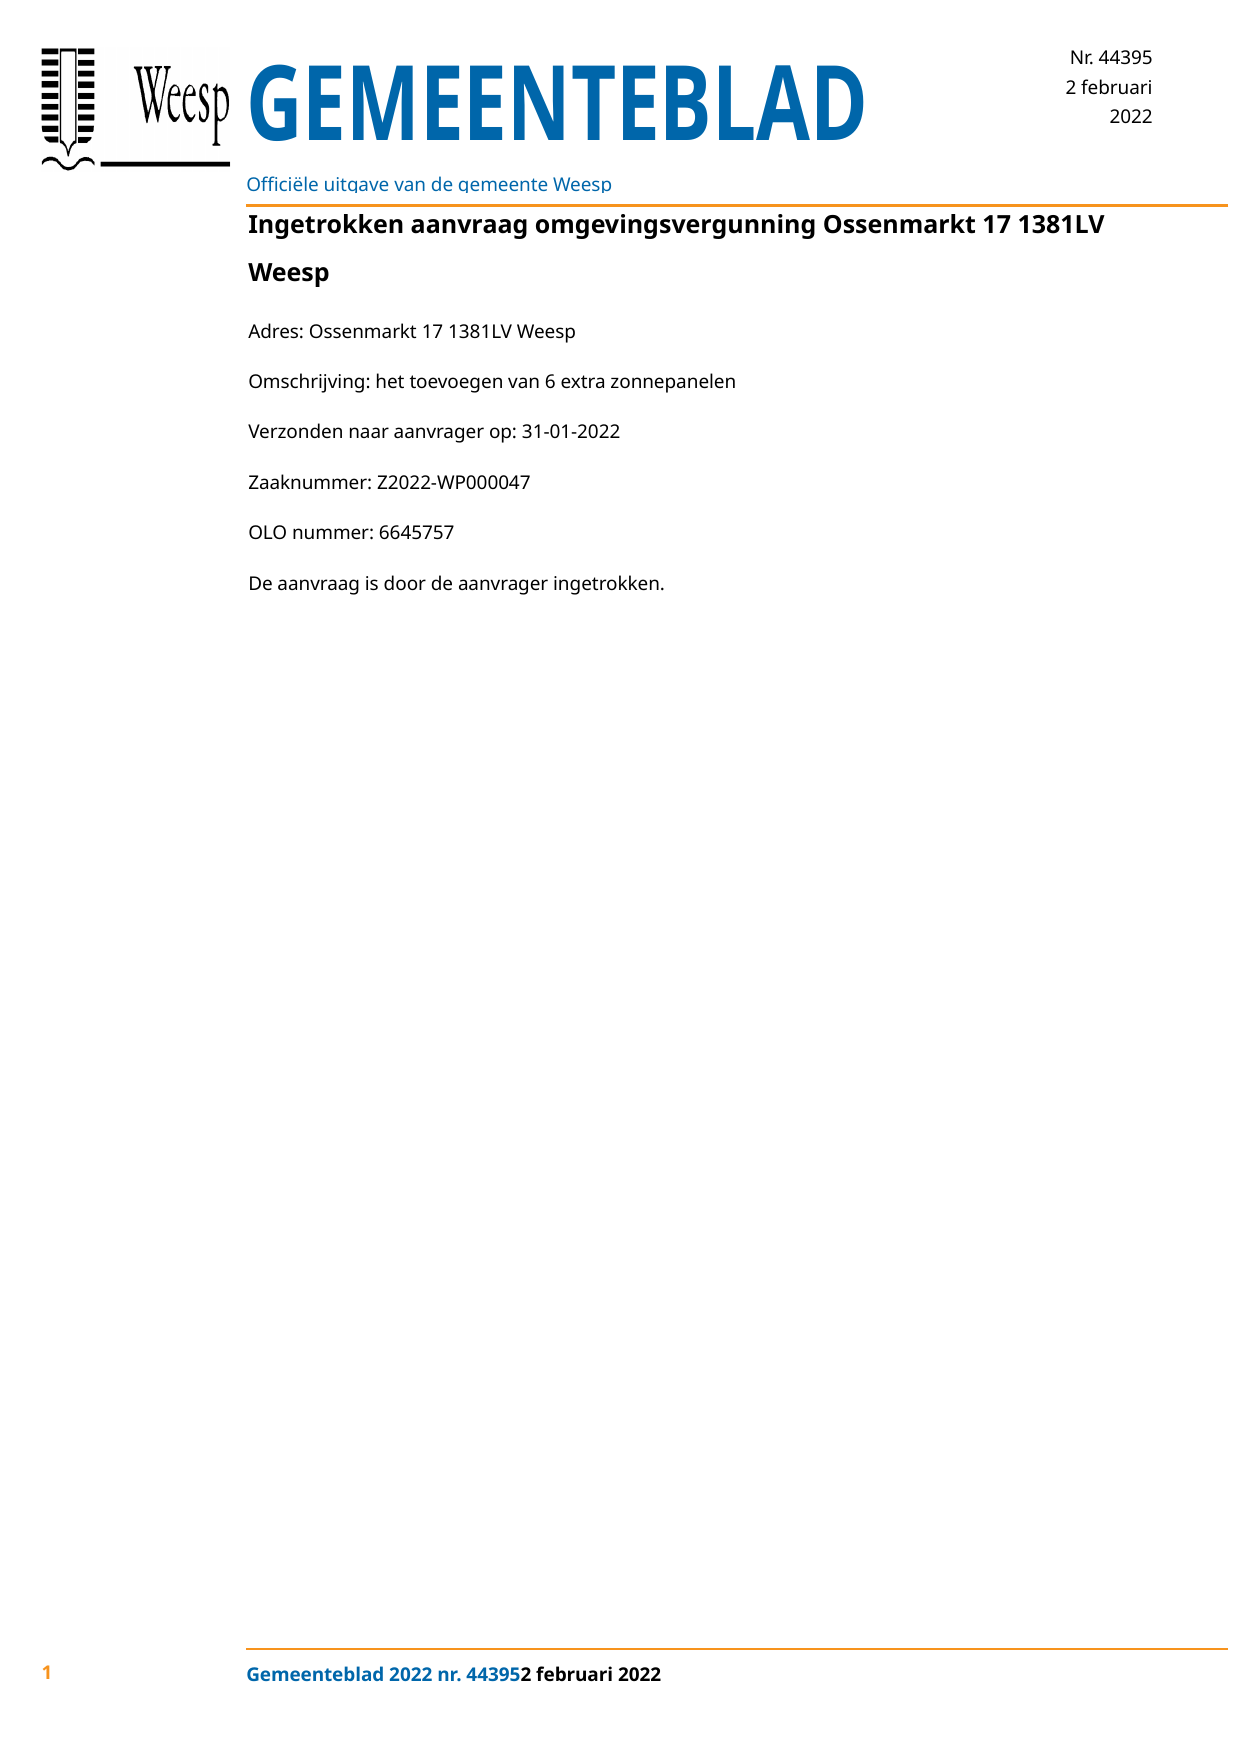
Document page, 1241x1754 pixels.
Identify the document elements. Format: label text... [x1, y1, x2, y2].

text Zaaknummer: Z2022-WP000047 [248, 469, 1152, 495]
text Verzonden naar aanvrager op: 31-01-2022 [248, 419, 1152, 444]
text Omschrijving: het toevoegen van 6 extra zonnepanelen [248, 368, 1152, 394]
text Adres: Ossenmarkt 17 1381LV Weesp [248, 318, 1152, 344]
text Ingetrokken aanvraag omgevingsvergunning Ossenmarkt 17 1381LV Weesp [248, 207, 1152, 288]
text De aanvraag is door de aanvrager ingetrokken. [248, 570, 1152, 596]
picture [41, 47, 231, 172]
text OLO nummer: 6645757 [248, 519, 1152, 545]
